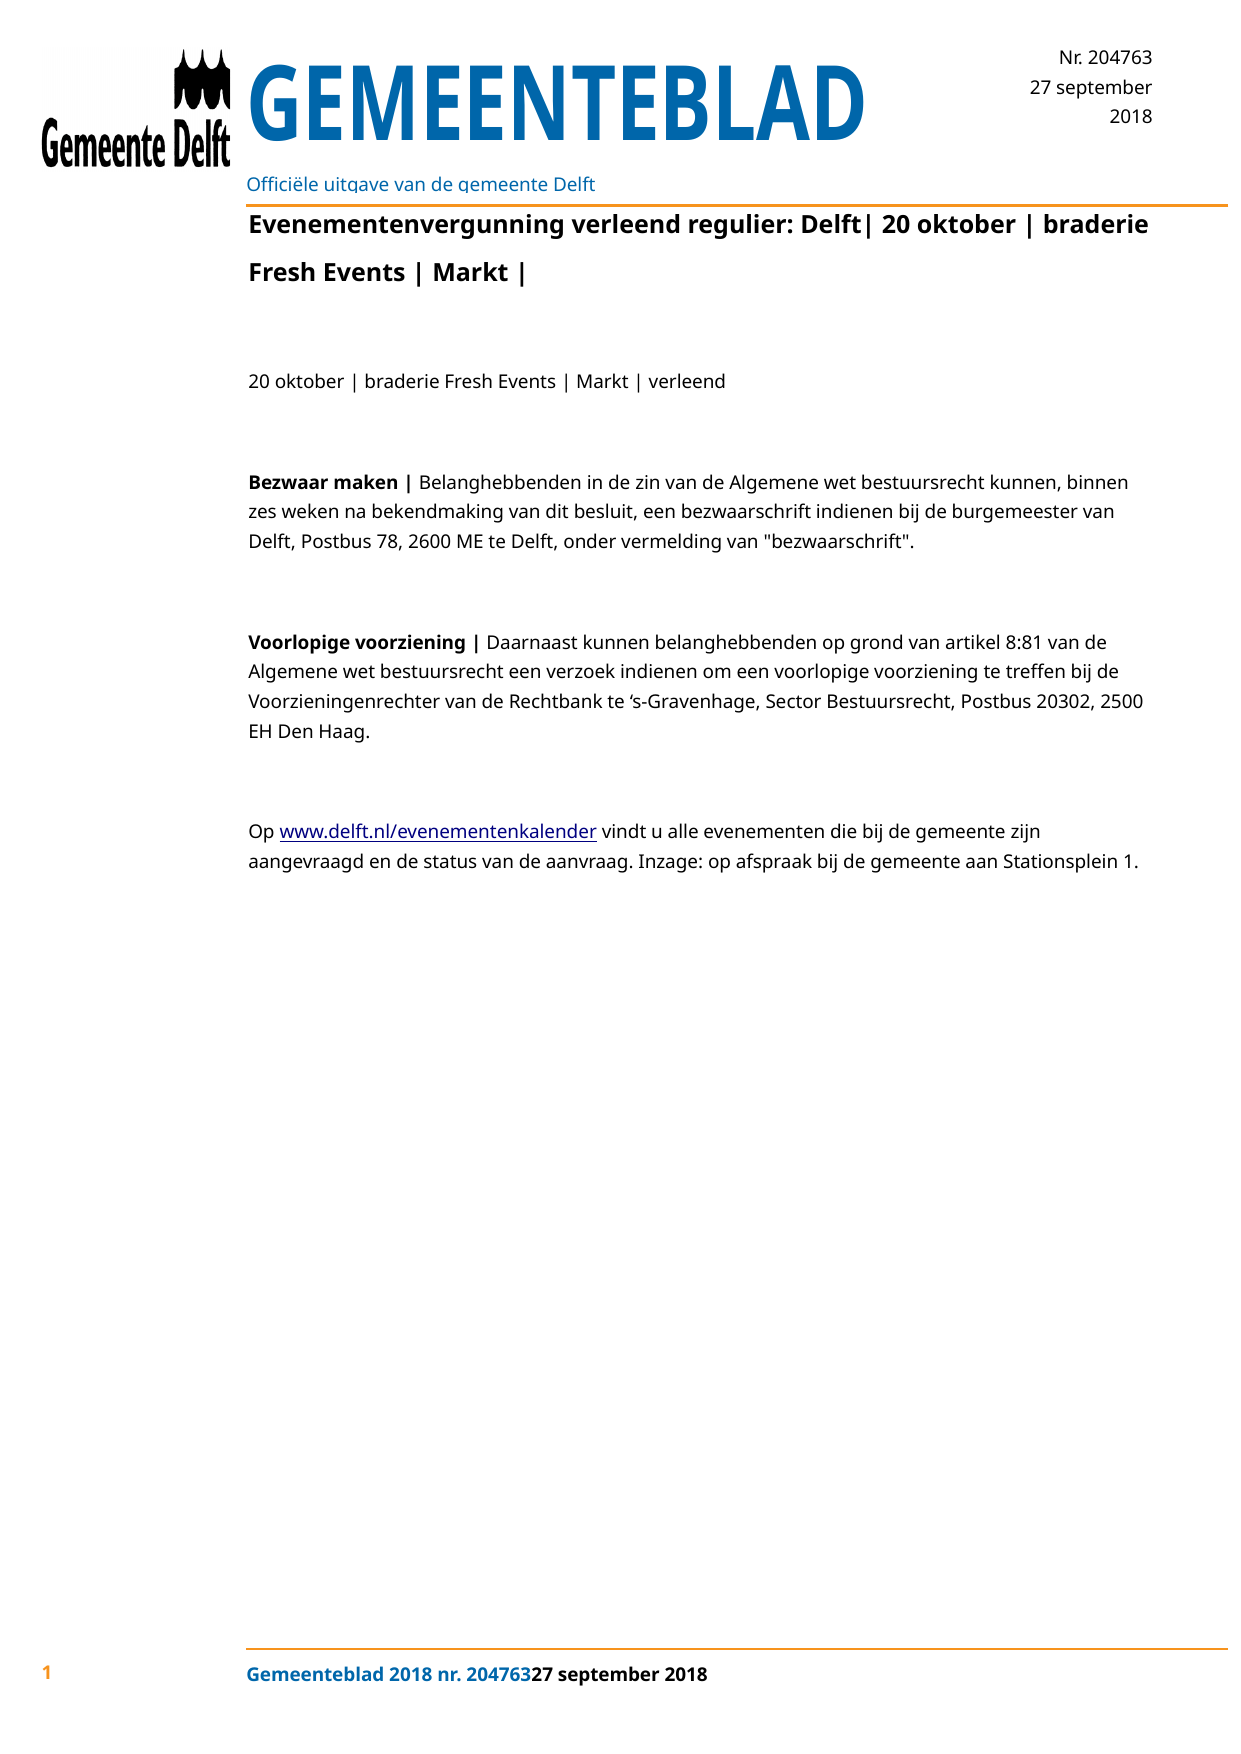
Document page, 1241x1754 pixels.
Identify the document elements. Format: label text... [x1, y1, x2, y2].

text Evenementenvergunning verleend regulier: Delft| 20 oktober | braderie Fresh Events | Markt | [248, 207, 1152, 288]
text Bezwaar maken | Belanghebbenden in de zin van de Algemene wet bestuursrecht kunnen, binnen zes weken na bekendmaking van dit besluit, een bezwaarschrift indienen bij de burgemeester van Delft, Postbus 78, 2600 ME te Delft, onder vermelding van "bezwaarschrift". [248, 469, 1152, 554]
picture [41, 47, 231, 172]
text 20 oktober | braderie Fresh Events | Markt | verleend [248, 368, 1152, 394]
text Voorlopige voorziening | Daarnaast kunnen belanghebbenden op grond van artikel 8:81 van de Algemene wet bestuursrecht een verzoek indienen om een voorlopige voorziening te treffen bij de Voorzieningenrechter van de Rechtbank te ‘s-Gravenhage, Sector Bestuursrecht, Postbus 20302, 2500 EH Den Haag. [248, 629, 1152, 744]
text Op www.delft.nl/evenementenkalender vindt u alle evenementen die bij de gemeente zijn aangevraagd en de status van de aanvraag. Inzage: op afspraak bij de gemeente aan Stationsplein 1. [248, 819, 1152, 874]
